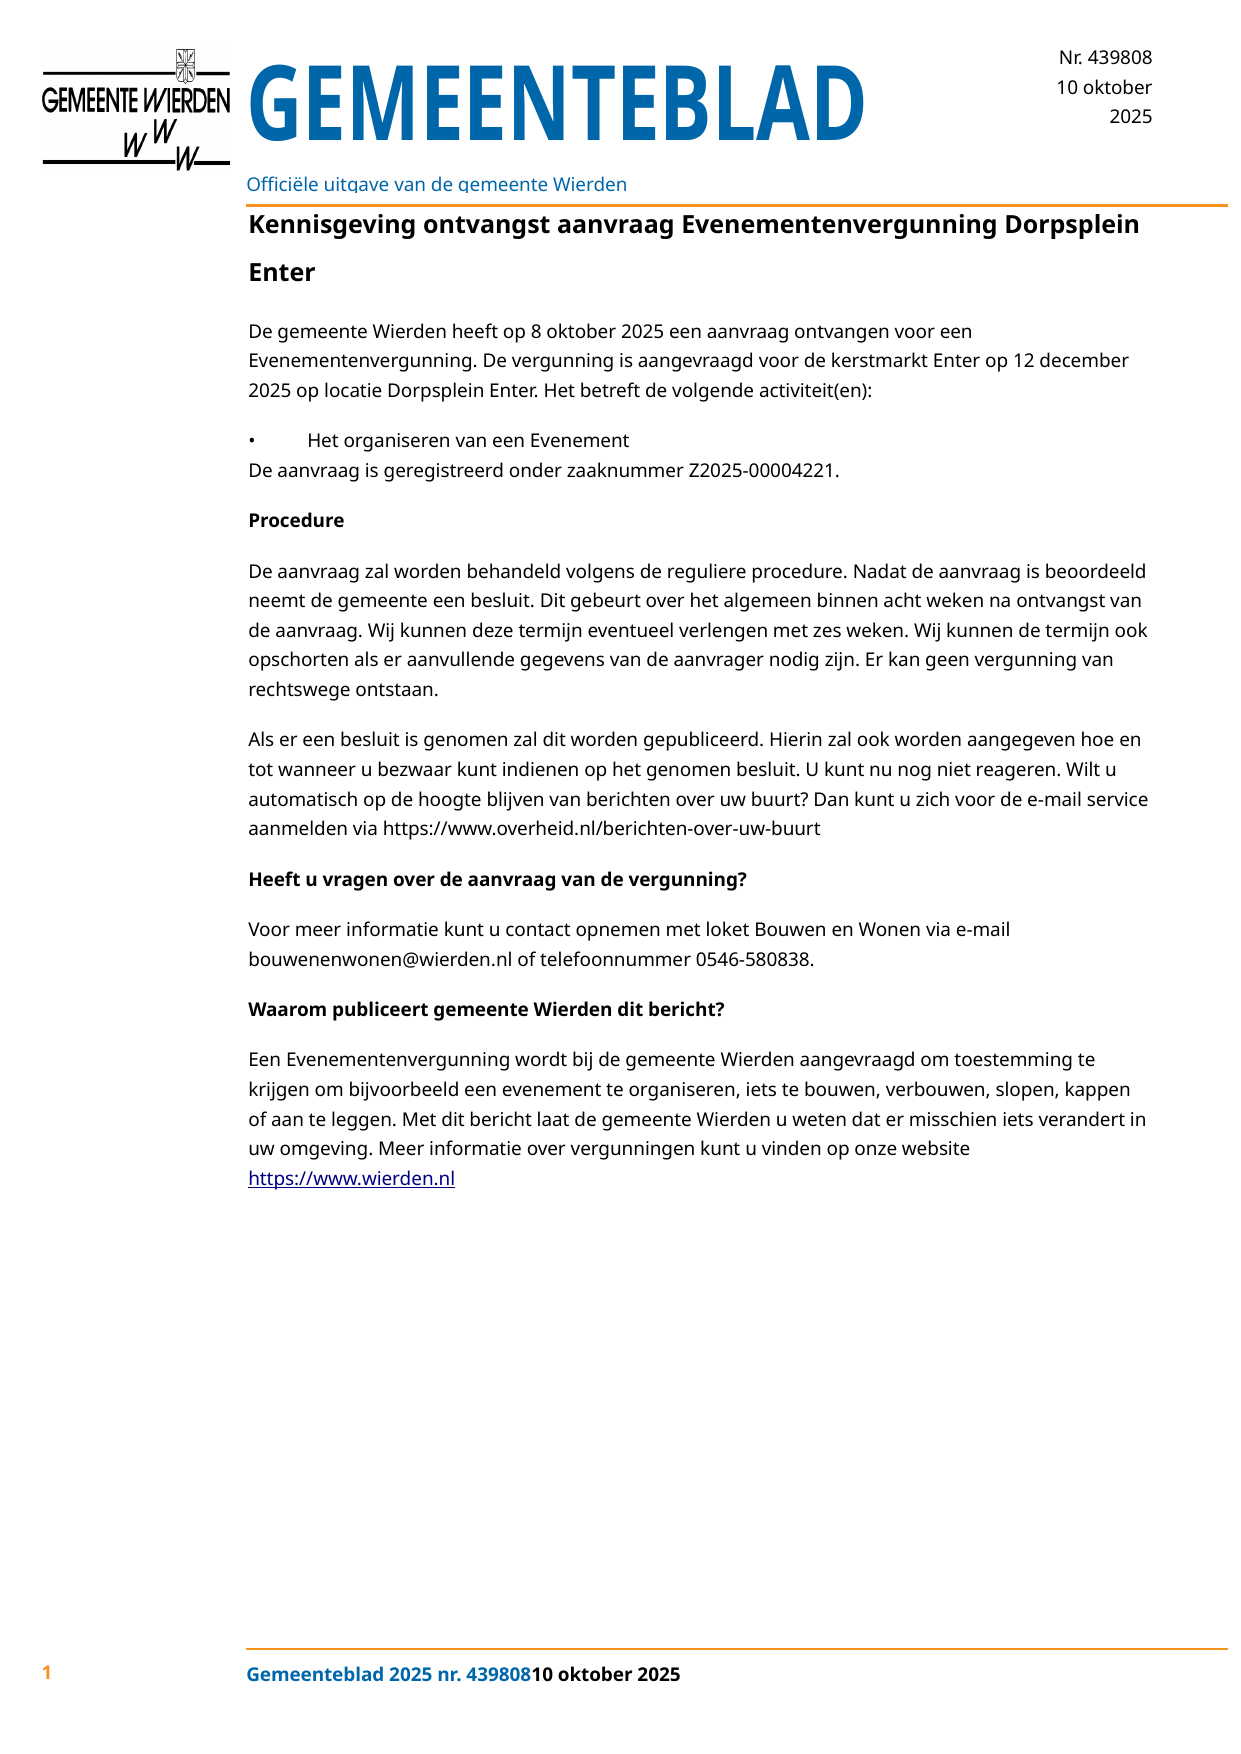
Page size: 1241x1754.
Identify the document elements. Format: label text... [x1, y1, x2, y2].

text Voor meer informatie kunt u contact opnemen met loket Bouwen en Wonen via e-mail bouwenenwonen@wierden.nl of telefoonnummer 0546-580838. [248, 916, 1152, 972]
text De aanvraag is geregistreerd onder zaaknummer Z2025-00004221. [248, 457, 1152, 483]
text Als er een besluit is genomen zal dit worden gepubliceerd. Hierin zal ook worden aangegeven hoe en tot wanneer u bezwaar kunt indienen op het genomen besluit. U kunt nu nog niet reageren. Wilt u automatisch op de hoogte blijven van berichten over uw buurt? Dan kunt u zich voor de e-mail service aanmelden via https://www.overheid.nl/berichten-over-uw-buurt [248, 727, 1152, 841]
picture [41, 47, 231, 172]
list Het organiseren van een Evenement [248, 427, 1152, 453]
text De gemeente Wierden heeft op 8 oktober 2025 een aanvraag ontvangen voor een Evenementenvergunning. De vergunning is aangevraagd voor de kerstmarkt Enter op 12 december 2025 op locatie Dorpsplein Enter. Het betreft de volgende activiteit(en): [248, 318, 1152, 403]
text De aanvraag zal worden behandeld volgens de reguliere procedure. Nadat de aanvraag is beoordeeld neemt de gemeente een besluit. Dit gebeurt over het algemeen binnen acht weken na ontvangst van de aanvraag. Wij kunnen deze termijn eventueel verlengen met zes weken. Wij kunnen de termijn ook opschorten als er aanvullende gegevens van de aanvrager nodig zijn. Er kan geen vergunning van rechtswege ontstaan. [248, 558, 1152, 702]
text Heeft u vragen over de aanvraag van de vergunning? [248, 866, 1152, 892]
text Procedure [248, 507, 1152, 533]
text Waarom publiceert gemeente Wierden dit bericht? [248, 996, 1152, 1022]
text Kennisgeving ontvangst aanvraag Evenementenvergunning Dorpsplein Enter [248, 207, 1152, 288]
text Een Evenementenvergunning wordt bij de gemeente Wierden aangevraagd om toestemming te krijgen om bijvoorbeeld een evenement te organiseren, iets te bouwen, verbouwen, slopen, kappen of aan te leggen. Met dit bericht laat de gemeente Wierden u weten dat er misschien iets verandert in uw omgeving. Meer informatie over vergunningen kunt u vinden op onze website https://www.wierden.nl [248, 1047, 1152, 1191]
